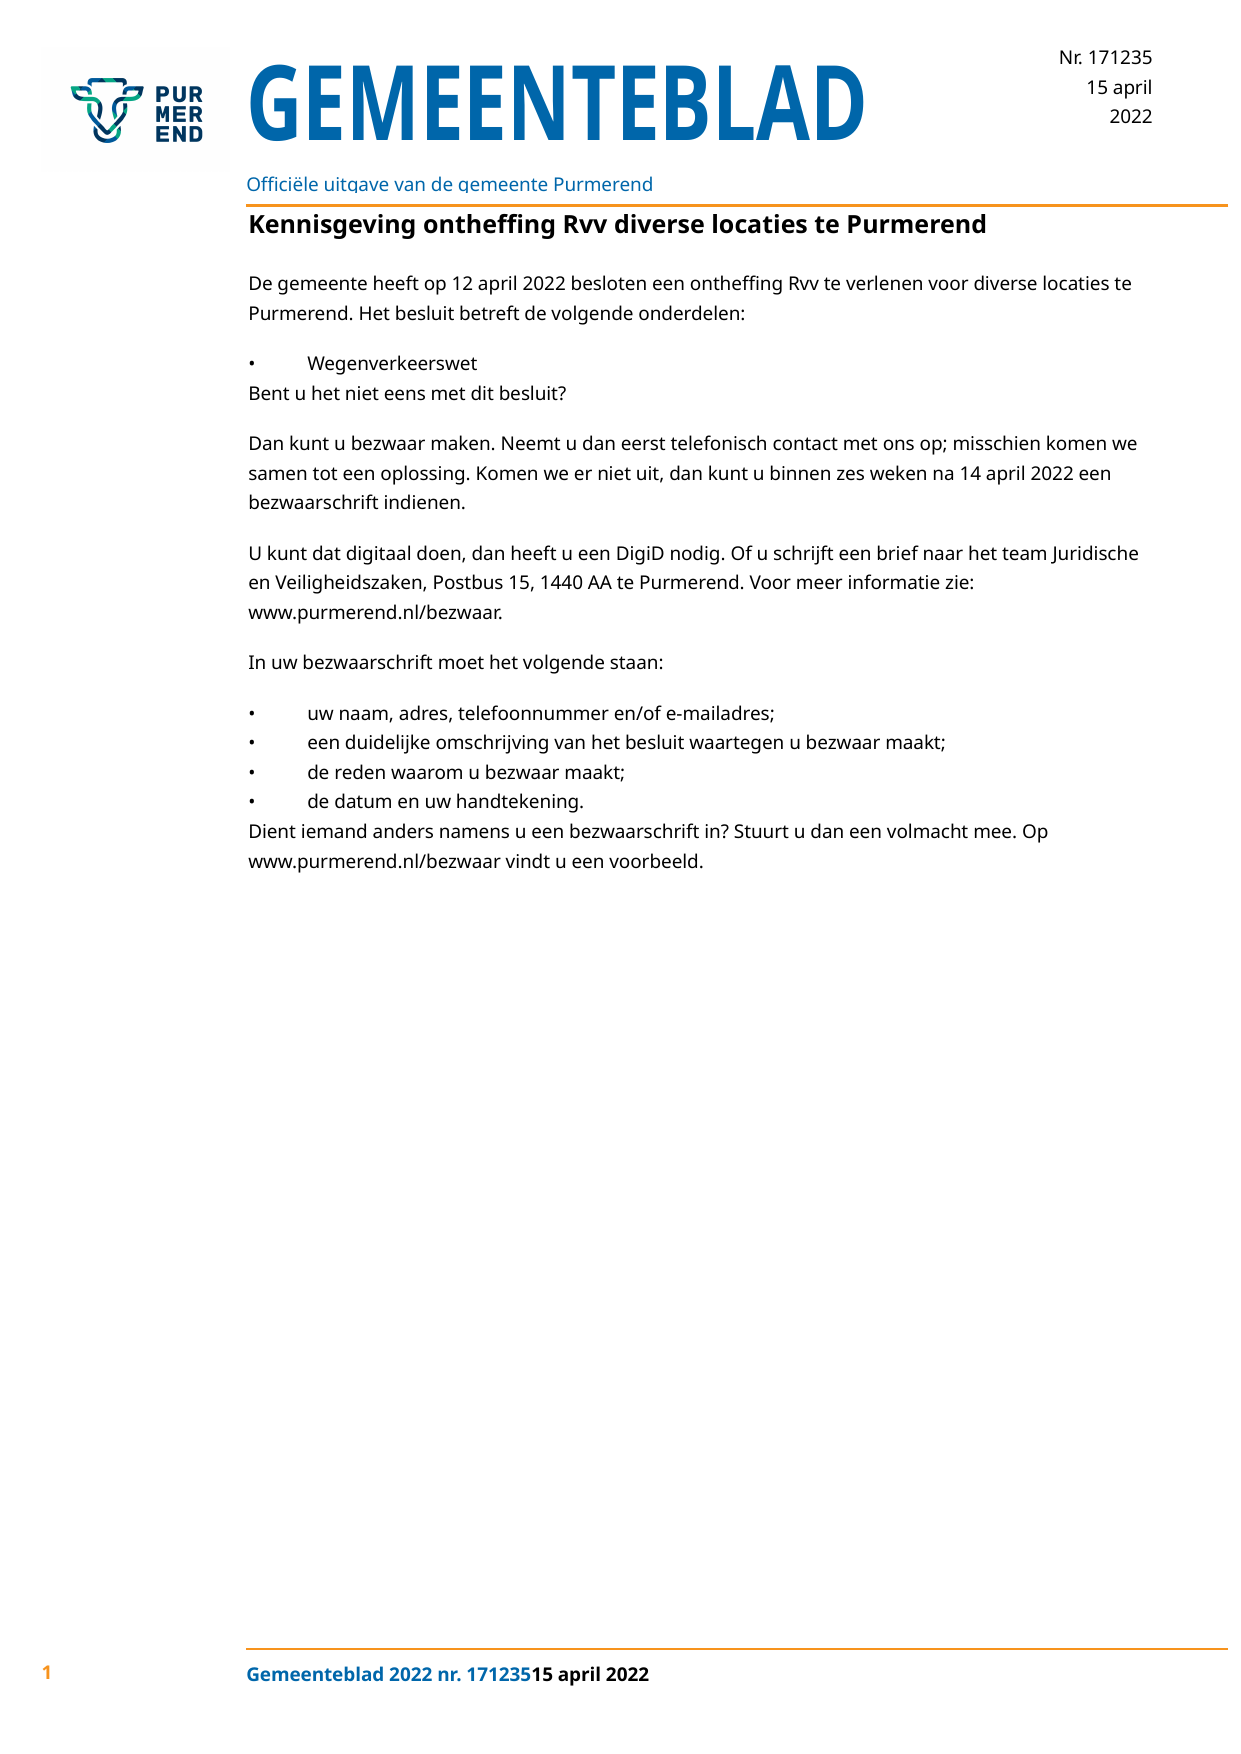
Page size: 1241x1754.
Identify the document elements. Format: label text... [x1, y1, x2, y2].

text De gemeente heeft op 12 april 2022 besloten een ontheffing Rvv te verlenen voor diverse locaties te Purmerend. Het besluit betreft de volgende onderdelen: [248, 270, 1152, 326]
list Wegenverkeerswet [248, 350, 1152, 376]
picture [41, 47, 231, 172]
list een duidelijke omschrijving van het besluit waartegen u bezwaar maakt; [248, 729, 1152, 755]
list de reden waarom u bezwaar maakt; [248, 759, 1152, 785]
text Dient iemand anders namens u een bezwaarschrift in? Stuurt u dan een volmacht mee. Op www.purmerend.nl/bezwaar vindt u een voorbeeld. [248, 818, 1152, 873]
text Dan kunt u bezwaar maken. Neemt u dan eerst telefonisch contact met ons op; misschien komen we samen tot een oplossing. Komen we er niet uit, dan kunt u binnen zes weken na 14 april 2022 een bezwaarschrift indienen. [248, 430, 1152, 515]
text Kennisgeving ontheffing Rvv diverse locaties te Purmerend [248, 207, 1152, 241]
text Bent u het niet eens met dit besluit? [248, 380, 1152, 406]
text In uw bezwaarschrift moet het volgende staan: [248, 649, 1152, 675]
list uw naam, adres, telefoonnummer en/of e-mailadres; [248, 700, 1152, 726]
list de datum en uw handtekening. [248, 789, 1152, 814]
text U kunt dat digitaal doen, dan heeft u een DigiD nodig. Of u schrijft een brief naar het team Juridische en Veiligheidszaken, Postbus 15, 1440 AA te Purmerend. Voor meer informatie zie: www.purmerend.nl/bezwaar. [248, 540, 1152, 625]
